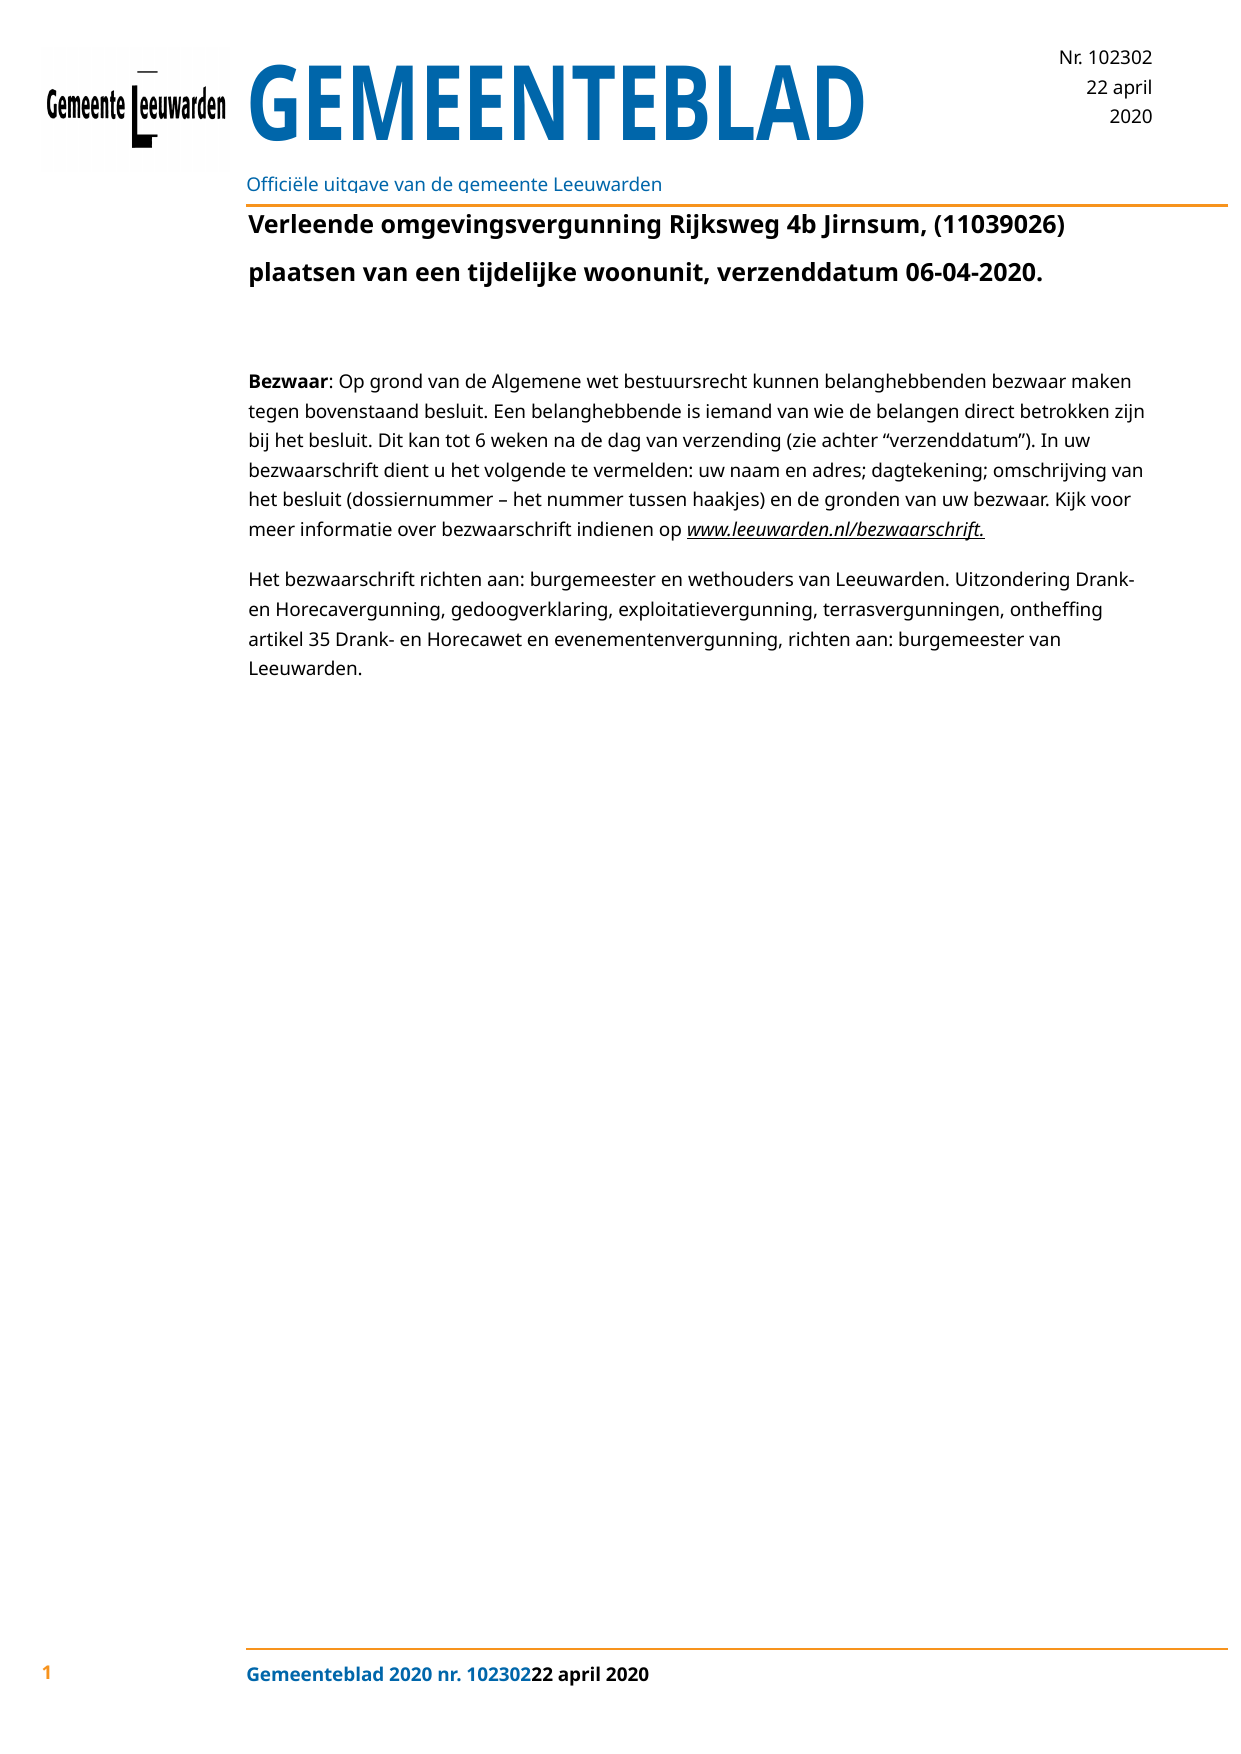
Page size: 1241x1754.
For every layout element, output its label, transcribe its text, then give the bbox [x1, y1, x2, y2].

text Bezwaar: Op grond van de Algemene wet bestuursrecht kunnen belanghebbenden bezwaar maken tegen bovenstaand besluit. Een belanghebbende is iemand van wie de belangen direct betrokken zijn bij het besluit. Dit kan tot 6 weken na de dag van verzending (zie achter “verzenddatum”). In uw bezwaarschrift dient u het volgende te vermelden: uw naam en adres; dagtekening; omschrijving van het besluit (dossiernummer – het nummer tussen haakjes) en de gronden van uw bezwaar. Kijk voor meer informatie over bezwaarschrift indienen op www.leeuwarden.nl/bezwaarschrift. [248, 368, 1152, 542]
picture [41, 47, 231, 172]
text Het bezwaarschrift richten aan: burgemeester en wethouders van Leeuwarden. Uitzondering Drank- en Horecavergunning, gedoogverklaring, exploitatievergunning, terrasvergunningen, ontheffing artikel 35 Drank- en Horecawet en evenementenvergunning, richten aan: burgemeester van Leeuwarden. [248, 567, 1152, 681]
text Verleende omgevingsvergunning Rijksweg 4b Jirnsum, (11039026) plaatsen van een tijdelijke woonunit, verzenddatum 06-04-2020. [248, 207, 1152, 288]
